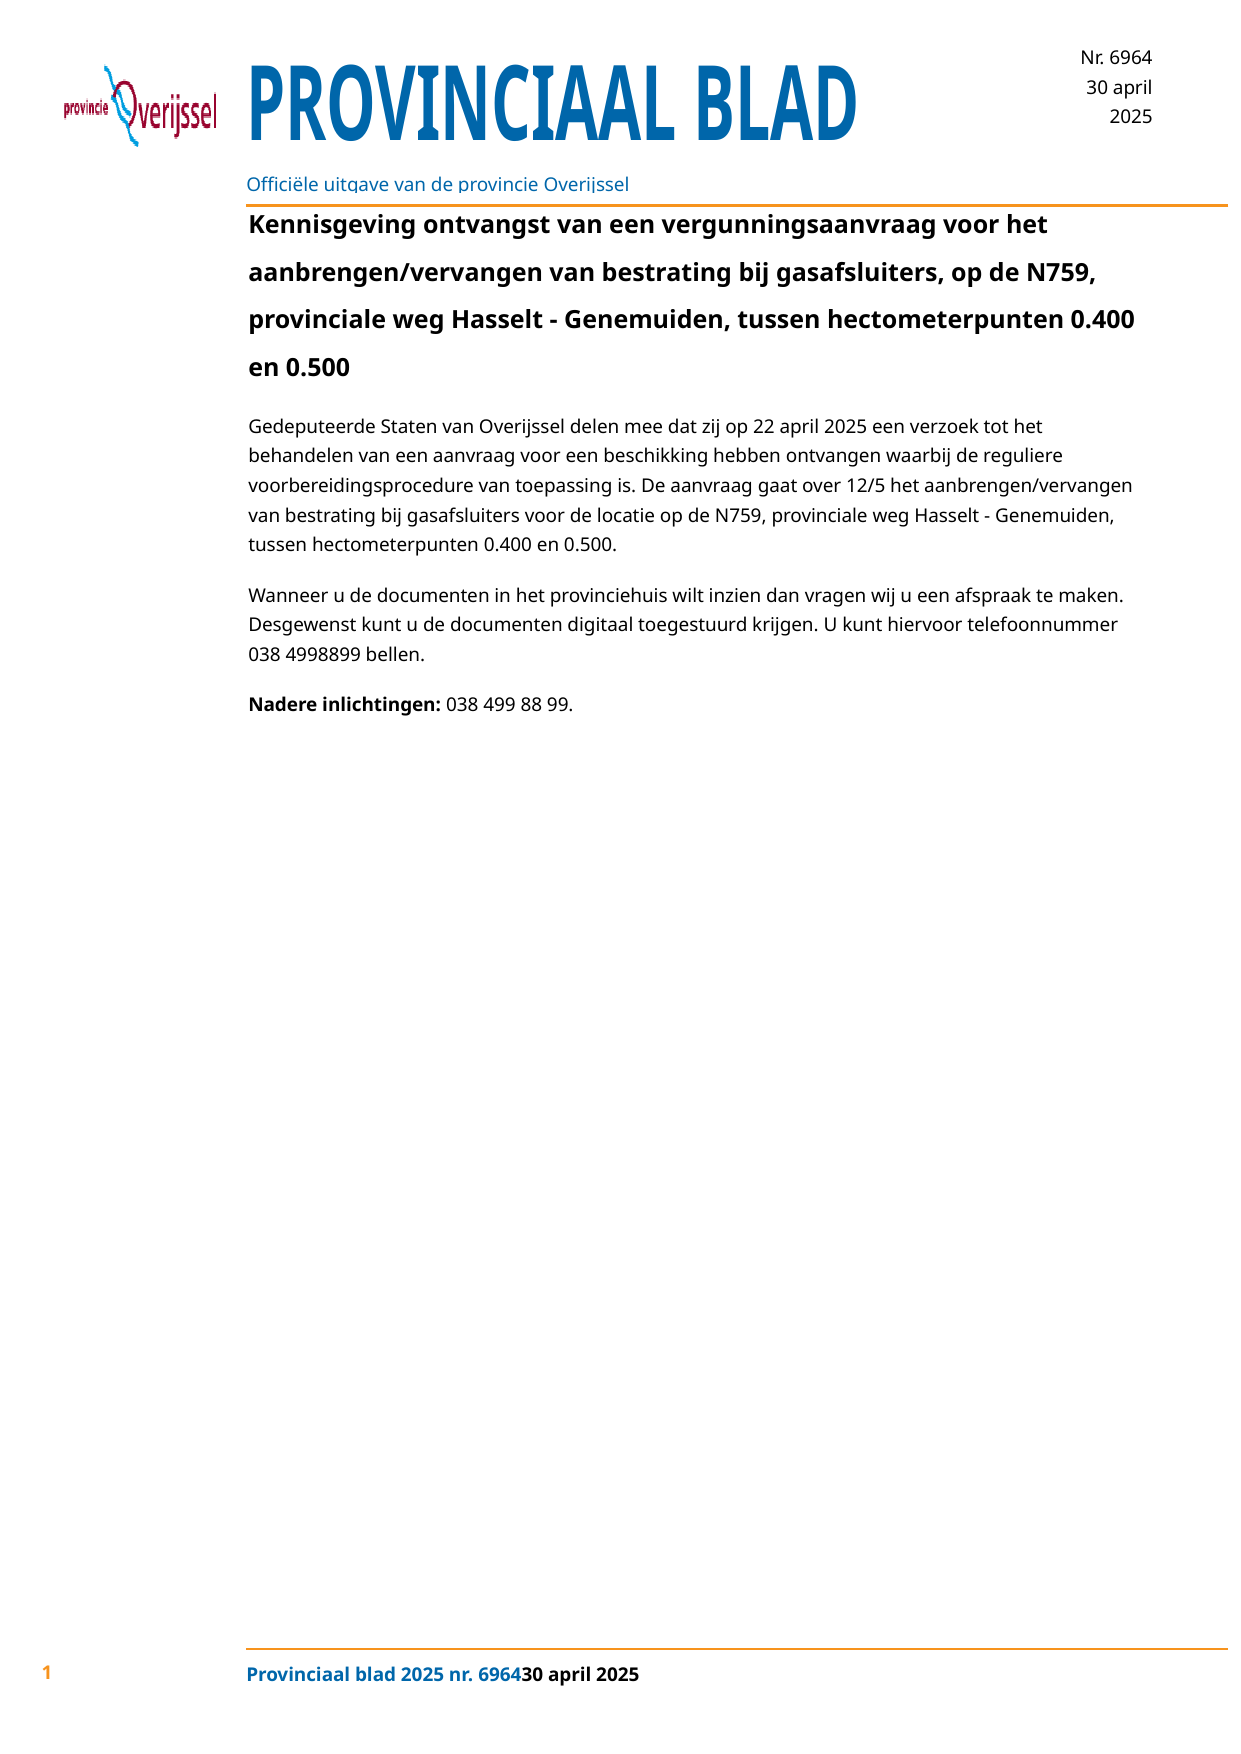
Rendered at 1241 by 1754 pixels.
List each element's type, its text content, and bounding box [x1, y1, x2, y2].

text Nadere inlichtingen: 038 499 88 99. [248, 691, 1152, 717]
picture [41, 47, 231, 172]
text Wanneer u de documenten in het provinciehuis wilt inzien dan vragen wij u een afspraak te maken. Desgewenst kunt u de documenten digitaal toegestuurd krijgen. U kunt hiervoor telefoonnummer 038 4998899 bellen. [248, 582, 1152, 667]
text Gedeputeerde Staten van Overijssel delen mee dat zij op 22 april 2025 een verzoek tot het behandelen van een aanvraag voor een beschikking hebben ontvangen waarbij de reguliere voorbereidingsprocedure van toepassing is. De aanvraag gaat over 12/5 het aanbrengen/vervangen van bestrating bij gasafsluiters voor de locatie op de N759, provinciale weg Hasselt - Genemuiden, tussen hectometerpunten 0.400 en 0.500. [248, 413, 1152, 557]
text Kennisgeving ontvangst van een vergunningsaanvraag voor het aanbrengen/vervangen van bestrating bij gasafsluiters, op de N759, provinciale weg Hasselt - Genemuiden, tussen hectometerpunten 0.400 en 0.500 [248, 207, 1152, 384]
